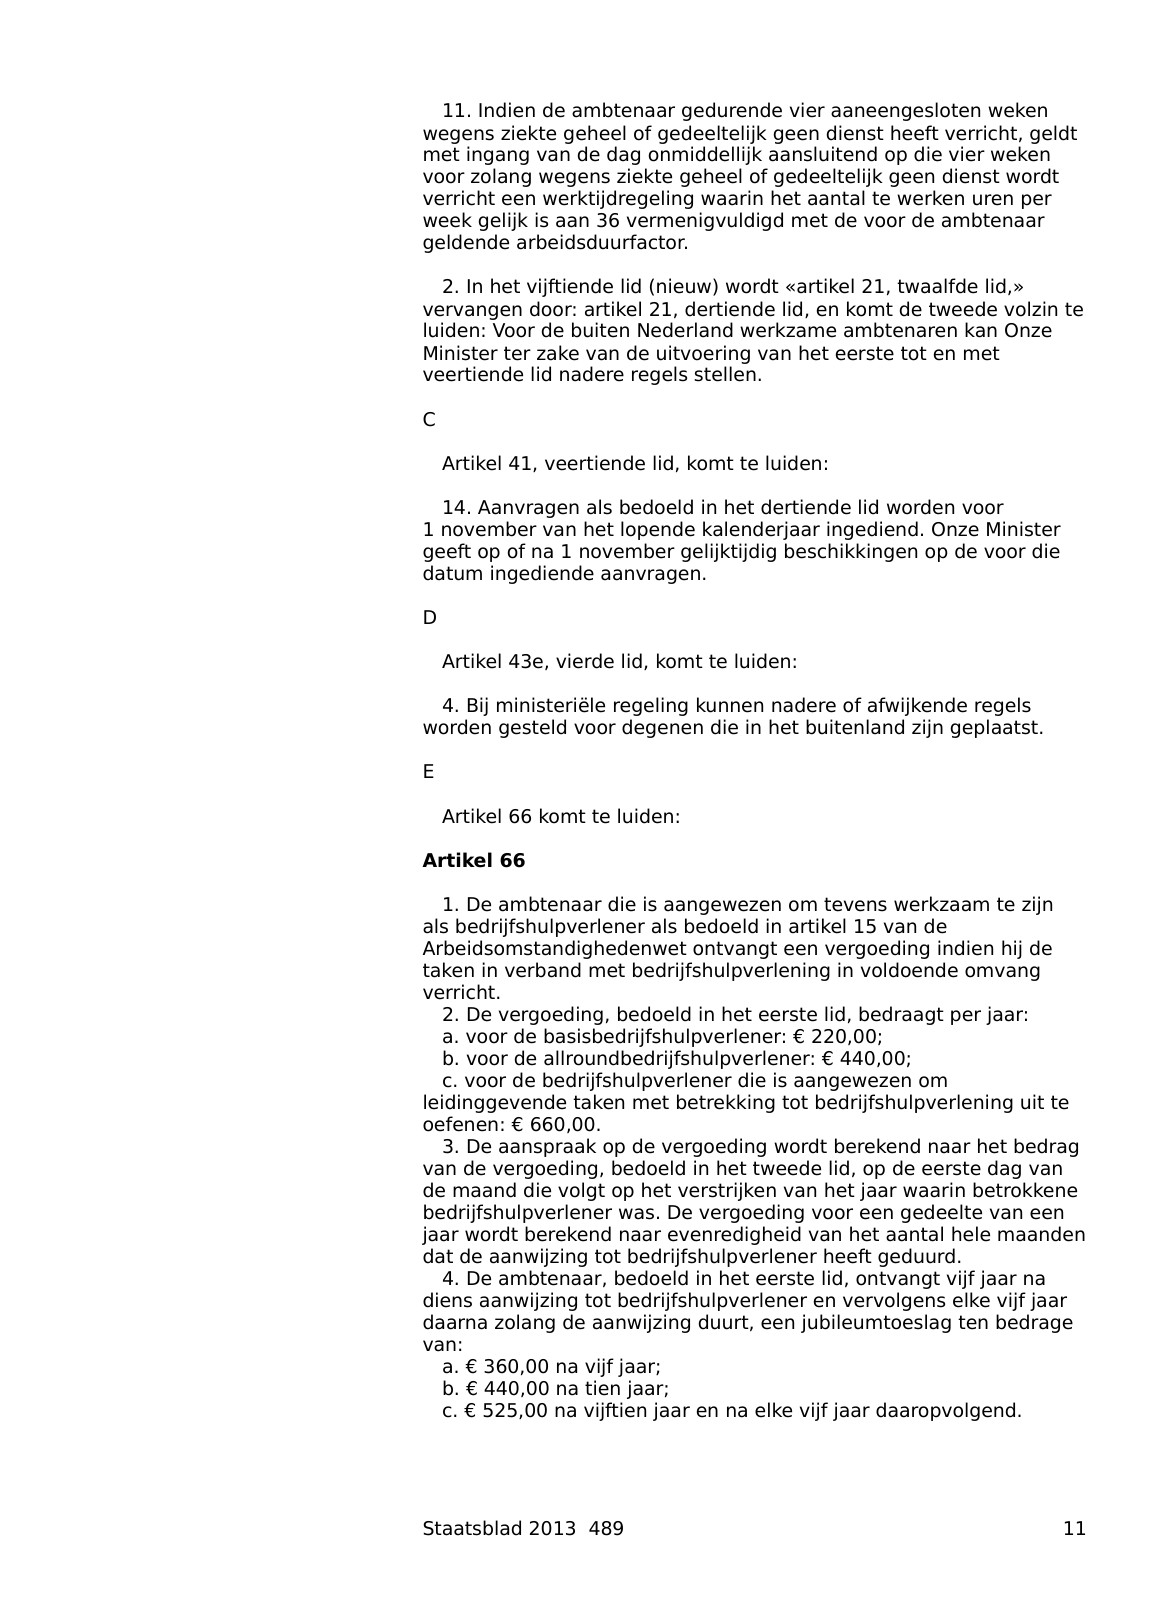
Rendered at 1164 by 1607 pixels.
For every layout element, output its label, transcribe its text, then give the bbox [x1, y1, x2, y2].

text E [422, 761, 1087, 783]
text c. € 525,00 na vijftien jaar en na elke vijf jaar daaropvolgend. [422, 1399, 1087, 1421]
text 4. Bij ministeriële regeling kunnen nadere of afwijkende regels worden gesteld voor degenen die in het buitenland zijn geplaatst. [422, 695, 1087, 739]
text Artikel 41, veertiende lid, komt te luiden: [422, 453, 1087, 475]
text 2. In het vijftiende lid (nieuw) wordt «artikel 21, twaalfde lid,» vervangen door: artikel 21, dertiende lid, en komt de tweede volzin te luiden: Voor de buiten Nederland werkzame ambtenaren kan Onze Minister ter zake van de uitvoering van het eerste tot en met veertiende lid nadere regels stellen. [422, 276, 1087, 386]
text 3. De aanspraak op de vergoeding wordt berekend naar het bedrag van de vergoeding, bedoeld in het tweede lid, op de eerste dag van de maand die volgt op het verstrijken van het jaar waarin betrokkene bedrijfshulpverlener was. De vergoeding voor een gedeelte van een jaar wordt berekend naar evenredigheid van het aantal hele maanden dat de aanwijzing tot bedrijfshulpverlener heeft geduurd. [422, 1136, 1087, 1268]
text b. voor de allroundbedrijfshulpverlener: € 440,00; [422, 1048, 1087, 1070]
text 2. De vergoeding, bedoeld in het eerste lid, bedraagt per jaar: [422, 1004, 1087, 1026]
text 4. De ambtenaar, bedoeld in het eerste lid, ontvangt vijf jaar na diens aanwijzing tot bedrijfshulpverlener en vervolgens elke vijf jaar daarna zolang de aanwijzing duurt, een jubileumtoeslag ten bedrage van: [422, 1268, 1087, 1356]
text Artikel 66 komt te luiden: [422, 806, 1087, 828]
text Artikel 43e, vierde lid, komt te luiden: [422, 651, 1087, 673]
text 14. Aanvragen als bedoeld in het dertiende lid worden voor 1 november van het lopende kalenderjaar ingediend. Onze Minister geeft op of na 1 november gelijktijdig beschikkingen op de voor die datum ingediende aanvragen. [422, 497, 1087, 585]
text 11. Indien de ambtenaar gedurende vier aaneengesloten weken wegens ziekte geheel of gedeeltelijk geen dienst heeft verricht, geldt met ingang van de dag onmiddellijk aansluitend op die vier weken voor zolang wegens ziekte geheel of gedeeltelijk geen dienst wordt verricht een werktijdregeling waarin het aantal te werken uren per week gelijk is aan 36 vermenigvuldigd met de voor de ambtenaar geldende arbeidsduurfactor. [422, 100, 1087, 254]
text C [422, 408, 1087, 431]
text a. € 360,00 na vijf jaar; [422, 1356, 1087, 1377]
text b. € 440,00 na tien jaar; [422, 1377, 1087, 1399]
subtitle Artikel 66 [422, 850, 1087, 872]
text 1. De ambtenaar die is aangewezen om tevens werkzaam te zijn als bedrijfshulpverlener als bedoeld in artikel 15 van de Arbeidsomstandighedenwet ontvangt een vergoeding indien hij de taken in verband met bedrijfshulpverlening in voldoende omvang verricht. [422, 894, 1087, 1004]
text c. voor de bedrijfshulpverlener die is aangewezen om leidinggevende taken met betrekking tot bedrijfshulpverlening uit te oefenen: € 660,00. [422, 1070, 1087, 1136]
text a. voor de basisbedrijfshulpverlener: € 220,00; [422, 1026, 1087, 1048]
text D [422, 607, 1087, 629]
